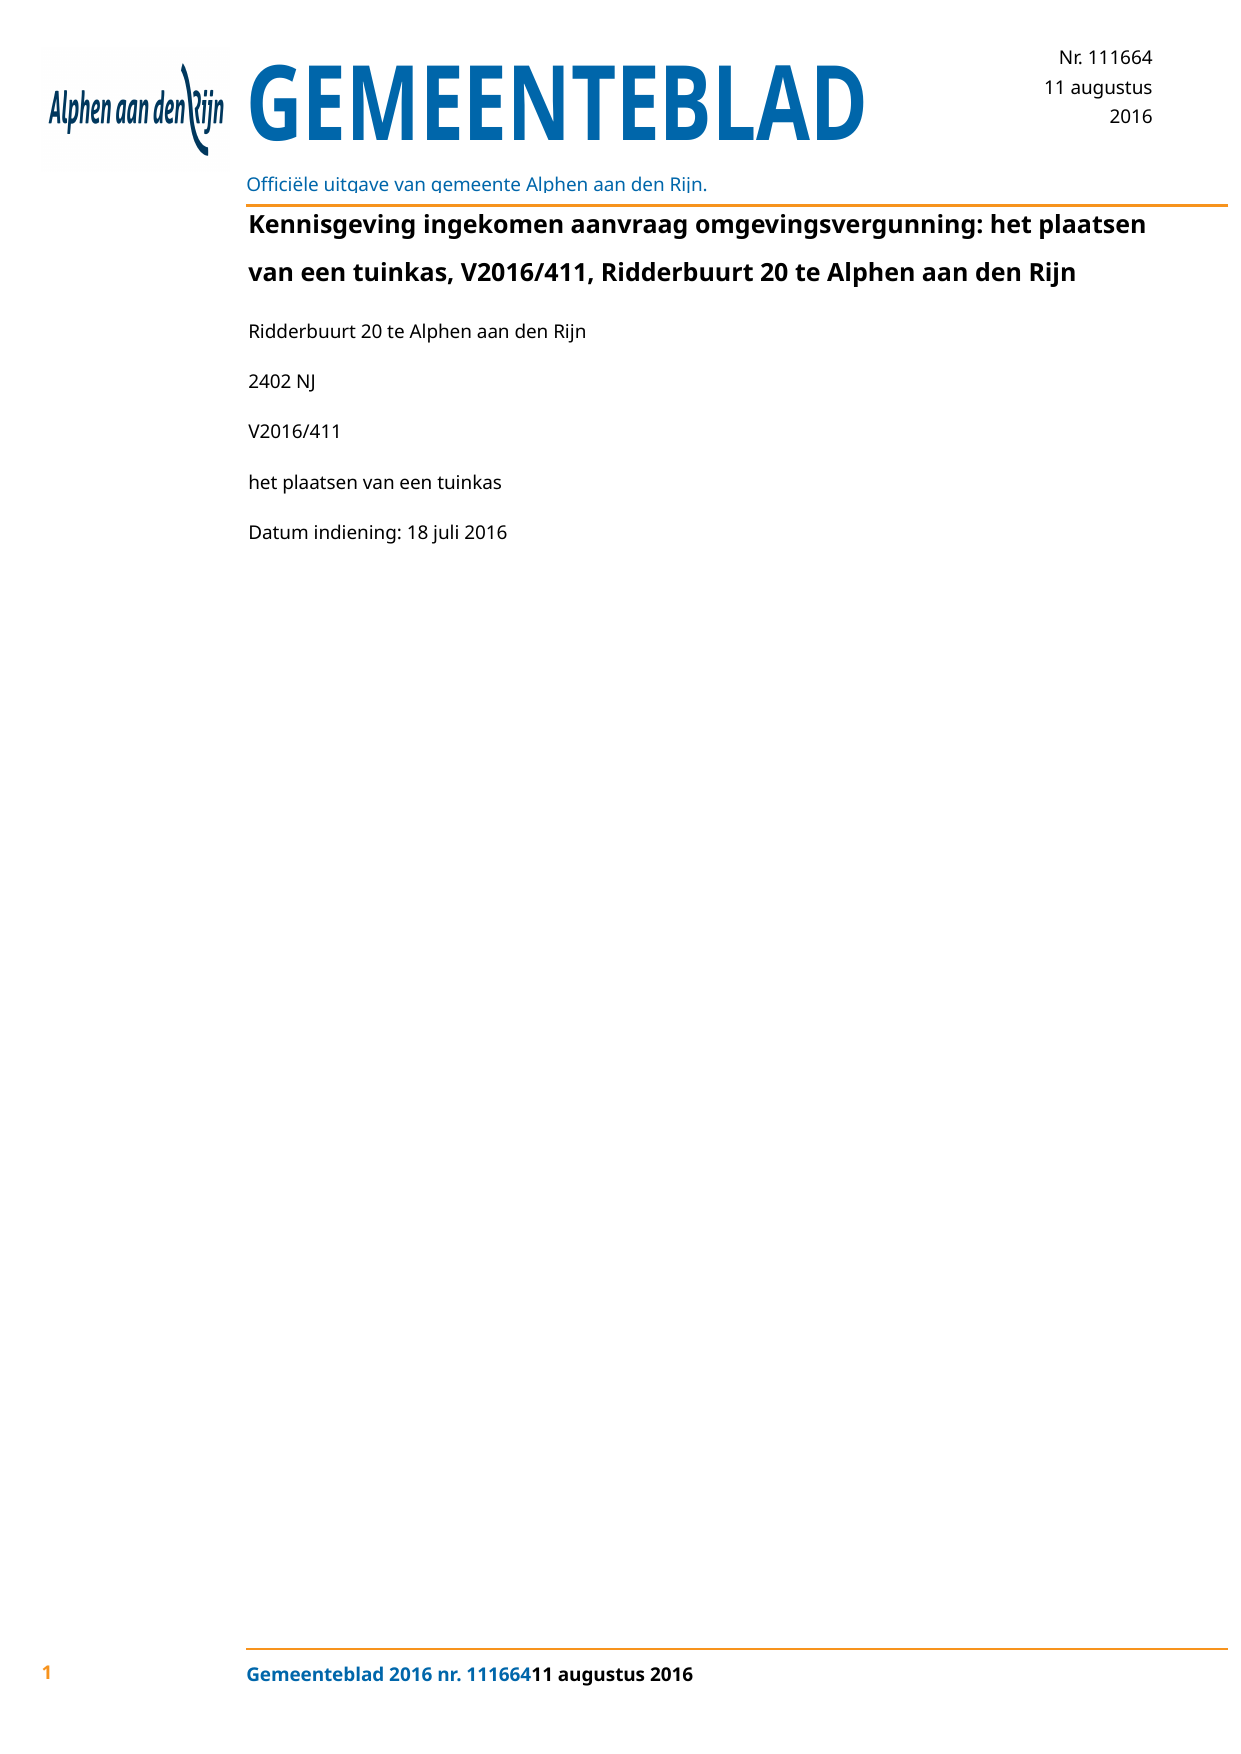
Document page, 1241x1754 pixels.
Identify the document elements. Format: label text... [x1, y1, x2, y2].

text 2402 NJ [248, 368, 1152, 394]
text het plaatsen van een tuinkas [248, 469, 1152, 495]
picture [41, 47, 231, 172]
text V2016/411 [248, 419, 1152, 444]
text Ridderbuurt 20 te Alphen aan den Rijn [248, 318, 1152, 344]
text Kennisgeving ingekomen aanvraag omgevingsvergunning: het plaatsen van een tuinkas, V2016/411, Ridderbuurt 20 te Alphen aan den Rijn [248, 207, 1152, 288]
text Datum indiening: 18 juli 2016 [248, 519, 1152, 545]
